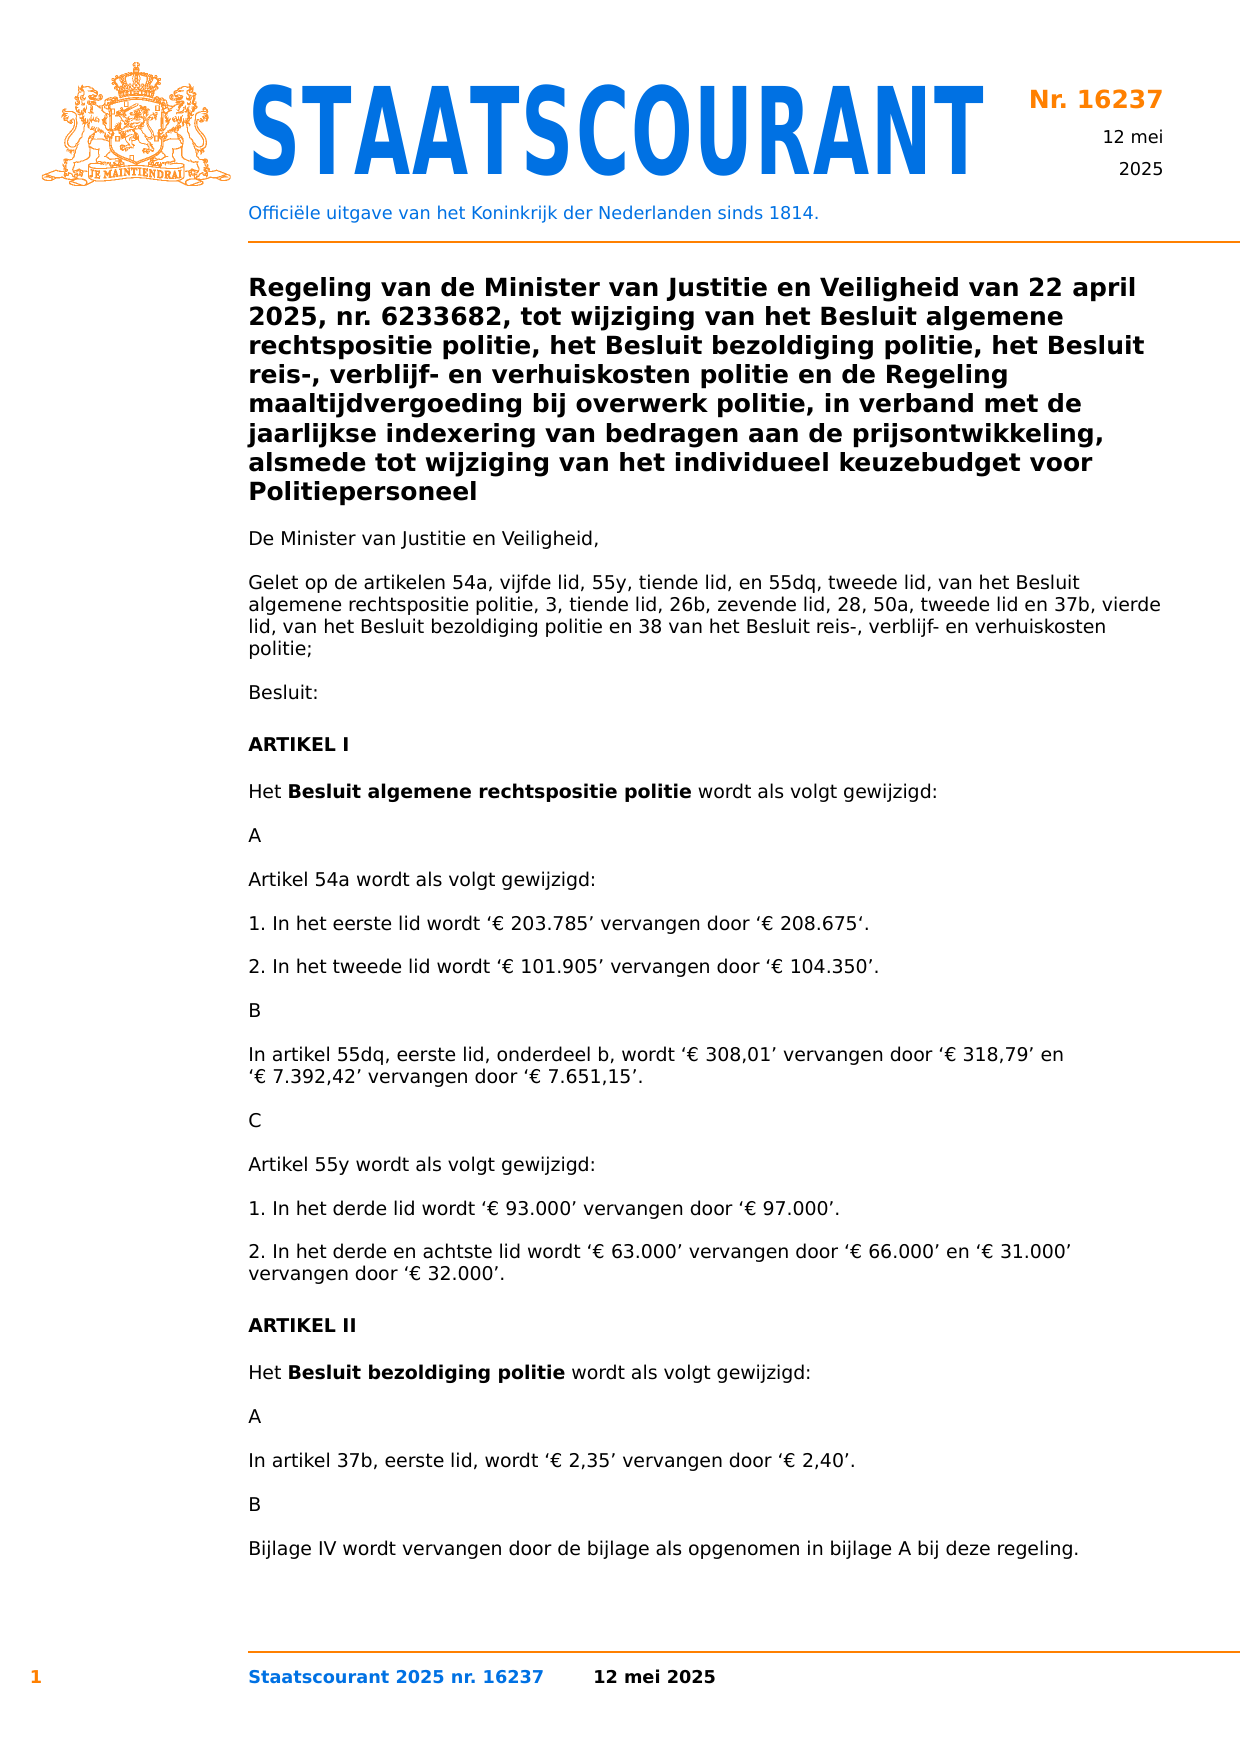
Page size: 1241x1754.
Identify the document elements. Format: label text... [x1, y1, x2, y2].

text 2. In het derde en achtste lid wordt ‘€ 63.000’ vervangen door ‘€ 66.000’ en ‘€ 31.000’ vervangen door ‘€ 32.000’. [248, 1241, 1163, 1285]
text A [248, 825, 1163, 847]
text Besluit: [248, 682, 1163, 704]
text Bijlage IV wordt vervangen door de bijlage als opgenomen in bijlage A bij deze regeling. [248, 1538, 1163, 1560]
text 2. In het tweede lid wordt ‘€ 101.905’ vervangen door ‘€ 104.350’. [248, 956, 1163, 978]
text 1. In het derde lid wordt ‘€ 93.000’ vervangen door ‘€ 97.000’. [248, 1197, 1163, 1219]
text Het Besluit algemene rechtspositie politie wordt als volgt gewijzigd: [248, 781, 1163, 803]
text C [248, 1110, 1163, 1132]
text In artikel 55dq, eerste lid, onderdeel b, wordt ‘€ 308,01’ vervangen door ‘€ 318,79’ en ‘€ 7.392,42’ vervangen door ‘€ 7.651,15’. [248, 1044, 1163, 1088]
text Het Besluit bezoldiging politie wordt als volgt gewijzigd: [248, 1362, 1163, 1384]
text De Minister van Justitie en Veiligheid, [248, 528, 1163, 550]
text B [248, 1000, 1163, 1022]
text Gelet op de artikelen 54a, vijfde lid, 55y, tiende lid, en 55dq, tweede lid, van het Besluit algemene rechtspositie politie, 3, tiende lid, 26b, zevende lid, 28, 50a, tweede lid en 37b, vierde lid, van het Besluit bezoldiging politie en 38 van het Besluit reis-, verblijf- en verhuiskosten politie; [248, 572, 1163, 660]
picture [41, 62, 231, 186]
subtitle ARTIKEL I [248, 734, 1163, 756]
text Artikel 55y wordt als volgt gewijzigd: [248, 1154, 1163, 1176]
table_header [25, 62, 248, 241]
text In artikel 37b, eerste lid, wordt ‘€ 2,35’ vervangen door ‘€ 2,40’. [248, 1450, 1163, 1472]
text 1. In het eerste lid wordt ‘€ 203.785’ vervangen door ‘€ 208.675‘. [248, 912, 1163, 934]
table_cell Officiële uitgave van het Koninkrijk der Nederlanden sinds 1814. [248, 203, 1240, 241]
subtitle ARTIKEL II [248, 1315, 1163, 1337]
subtitle Regeling van de Minister van Justitie en Veiligheid van 22 april 2025, nr. 6233682, tot wijziging van het Besluit algemene rechtspositie politie, het Besluit bezoldiging politie, het Besluit reis-, verblijf- en verhuiskosten politie en de Regeling maaltijdvergoeding bij overwerk politie, in verband met de jaarlijkse indexering van bedragen aan de prijsontwikkeling, alsmede tot wijziging van het individueel keuzebudget voor Politiepersoneel [248, 273, 1163, 506]
table_cell 2025 [998, 153, 1240, 203]
table_header STAATSCOURANT [248, 62, 998, 203]
text B [248, 1494, 1163, 1516]
text Artikel 54a wordt als volgt gewijzigd: [248, 868, 1163, 891]
table_cell 12 mei [998, 121, 1240, 153]
table_header Nr. 16237 [998, 62, 1240, 121]
text A [248, 1406, 1163, 1428]
